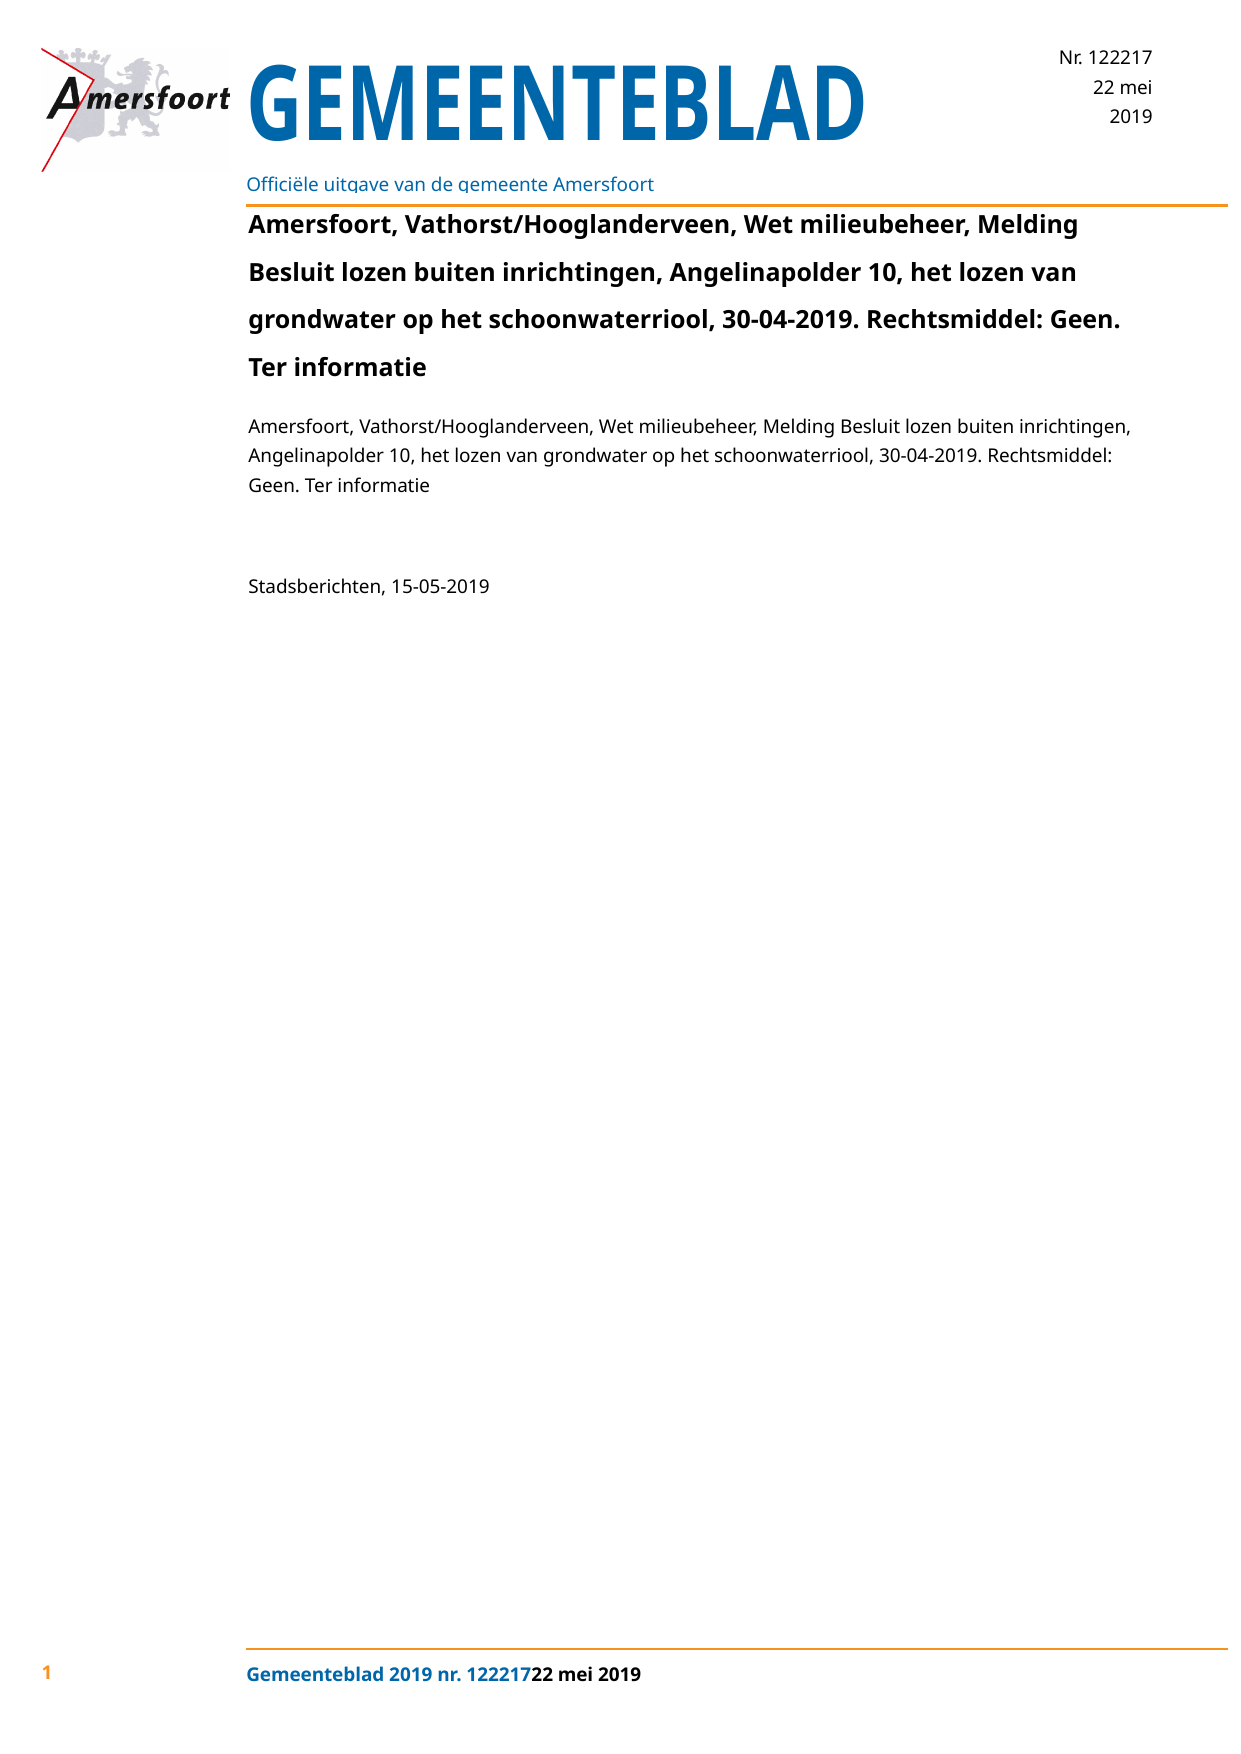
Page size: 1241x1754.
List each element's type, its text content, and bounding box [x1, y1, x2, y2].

text Amersfoort, Vathorst/Hooglanderveen, Wet milieubeheer, Melding Besluit lozen buiten inrichtingen, Angelinapolder 10, het lozen van grondwater op het schoonwaterriool, 30-04-2019. Rechtsmiddel: Geen. Ter informatie [248, 207, 1152, 384]
text Amersfoort, Vathorst/Hooglanderveen, Wet milieubeheer, Melding Besluit lozen buiten inrichtingen, Angelinapolder 10, het lozen van grondwater op het schoonwaterriool, 30-04-2019. Rechtsmiddel: Geen. Ter informatie [248, 413, 1152, 498]
text Stadsberichten, 15-05-2019 [248, 573, 1152, 599]
picture [41, 47, 231, 172]
